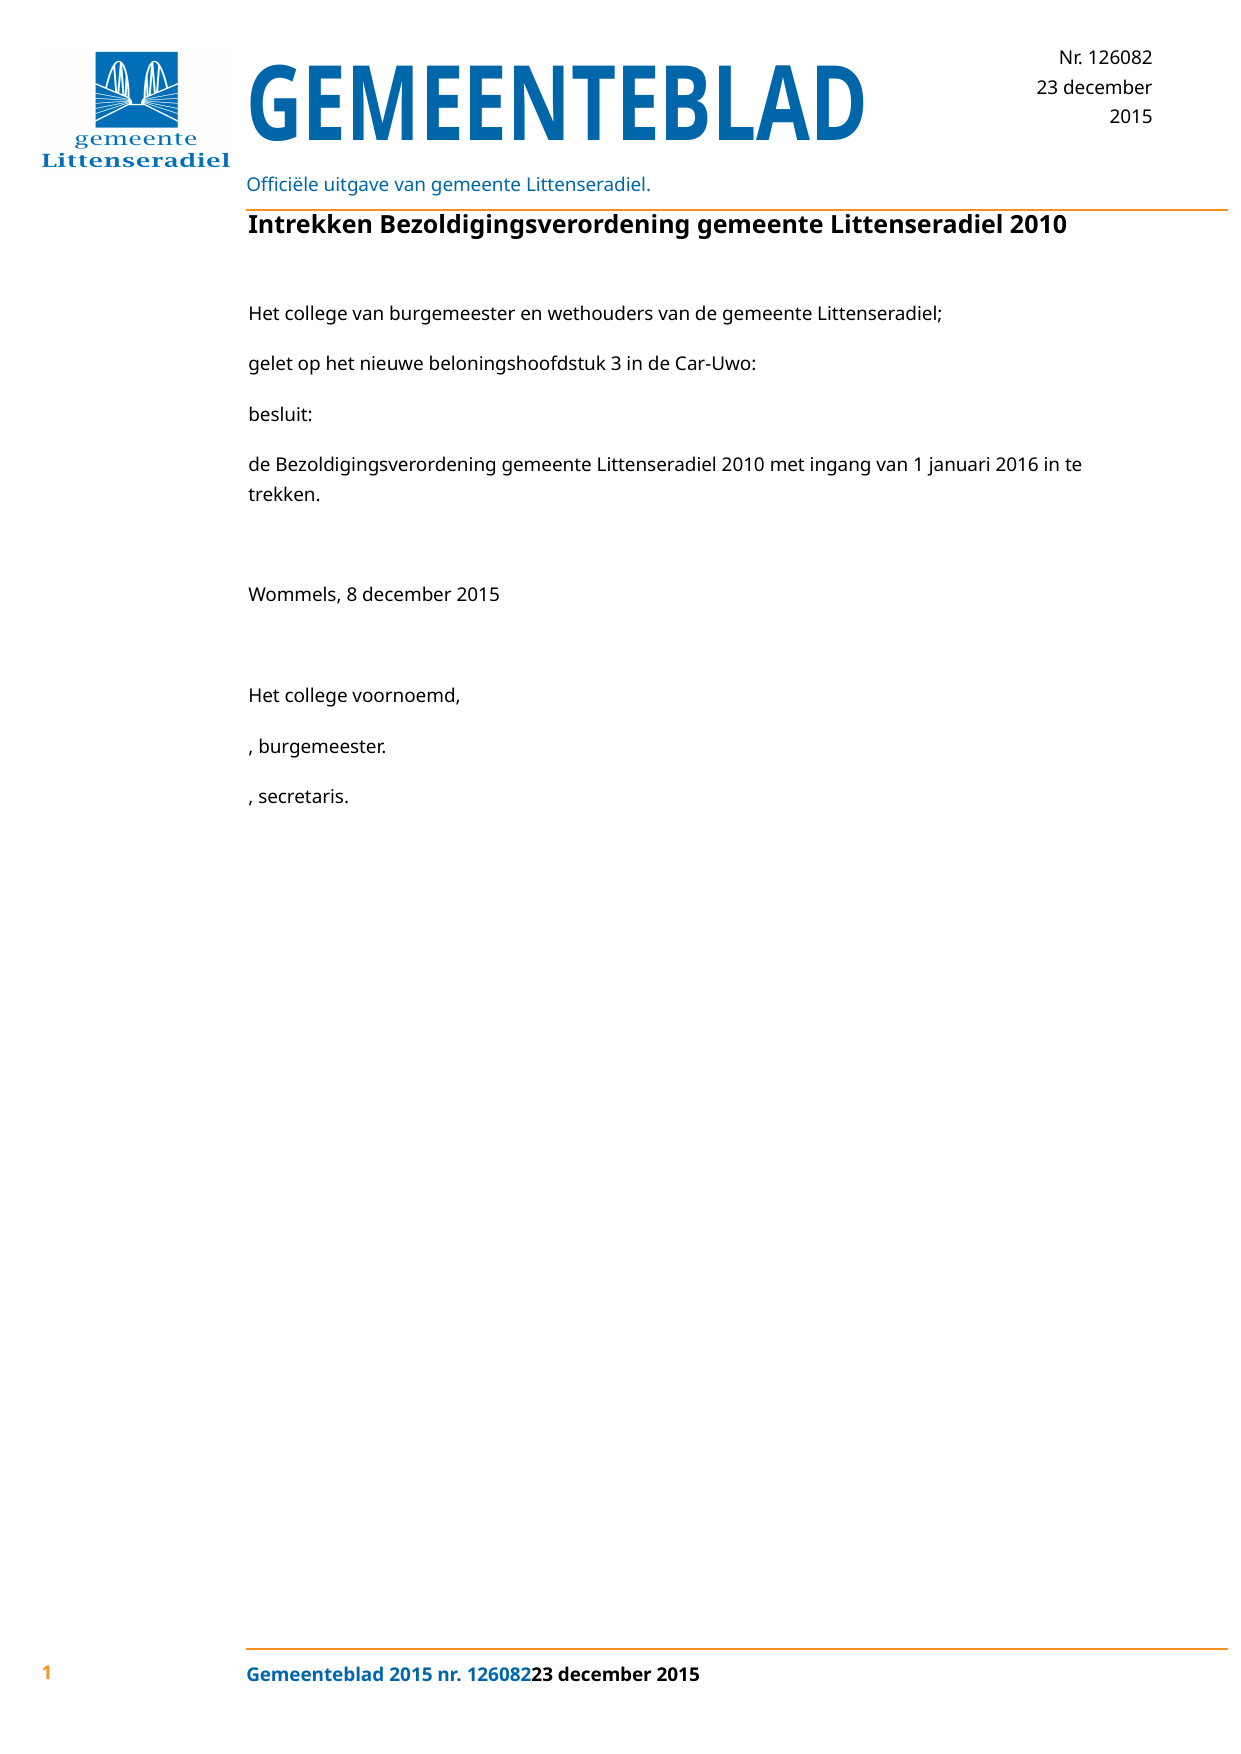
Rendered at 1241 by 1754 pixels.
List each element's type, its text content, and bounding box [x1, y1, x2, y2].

text , secretaris. [248, 783, 1152, 809]
text Wommels, 8 december 2015 [248, 582, 1152, 607]
text besluit: [248, 401, 1152, 426]
text Intrekken Bezoldigingsverordening gemeente Littenseradiel 2010 [248, 211, 1152, 241]
picture [41, 47, 231, 172]
text de Bezoldigingsverordening gemeente Littenseradiel 2010 met ingang van 1 januari 2016 in te trekken. [248, 451, 1152, 506]
text Het college voornoemd, [248, 682, 1152, 708]
text , burgemeester. [248, 733, 1152, 758]
text gelet op het nieuwe beloningshoofdstuk 3 in de Car-Uwo: [248, 350, 1152, 376]
text Het college van burgemeester en wethouders van de gemeente Littenseradiel; [248, 300, 1152, 326]
